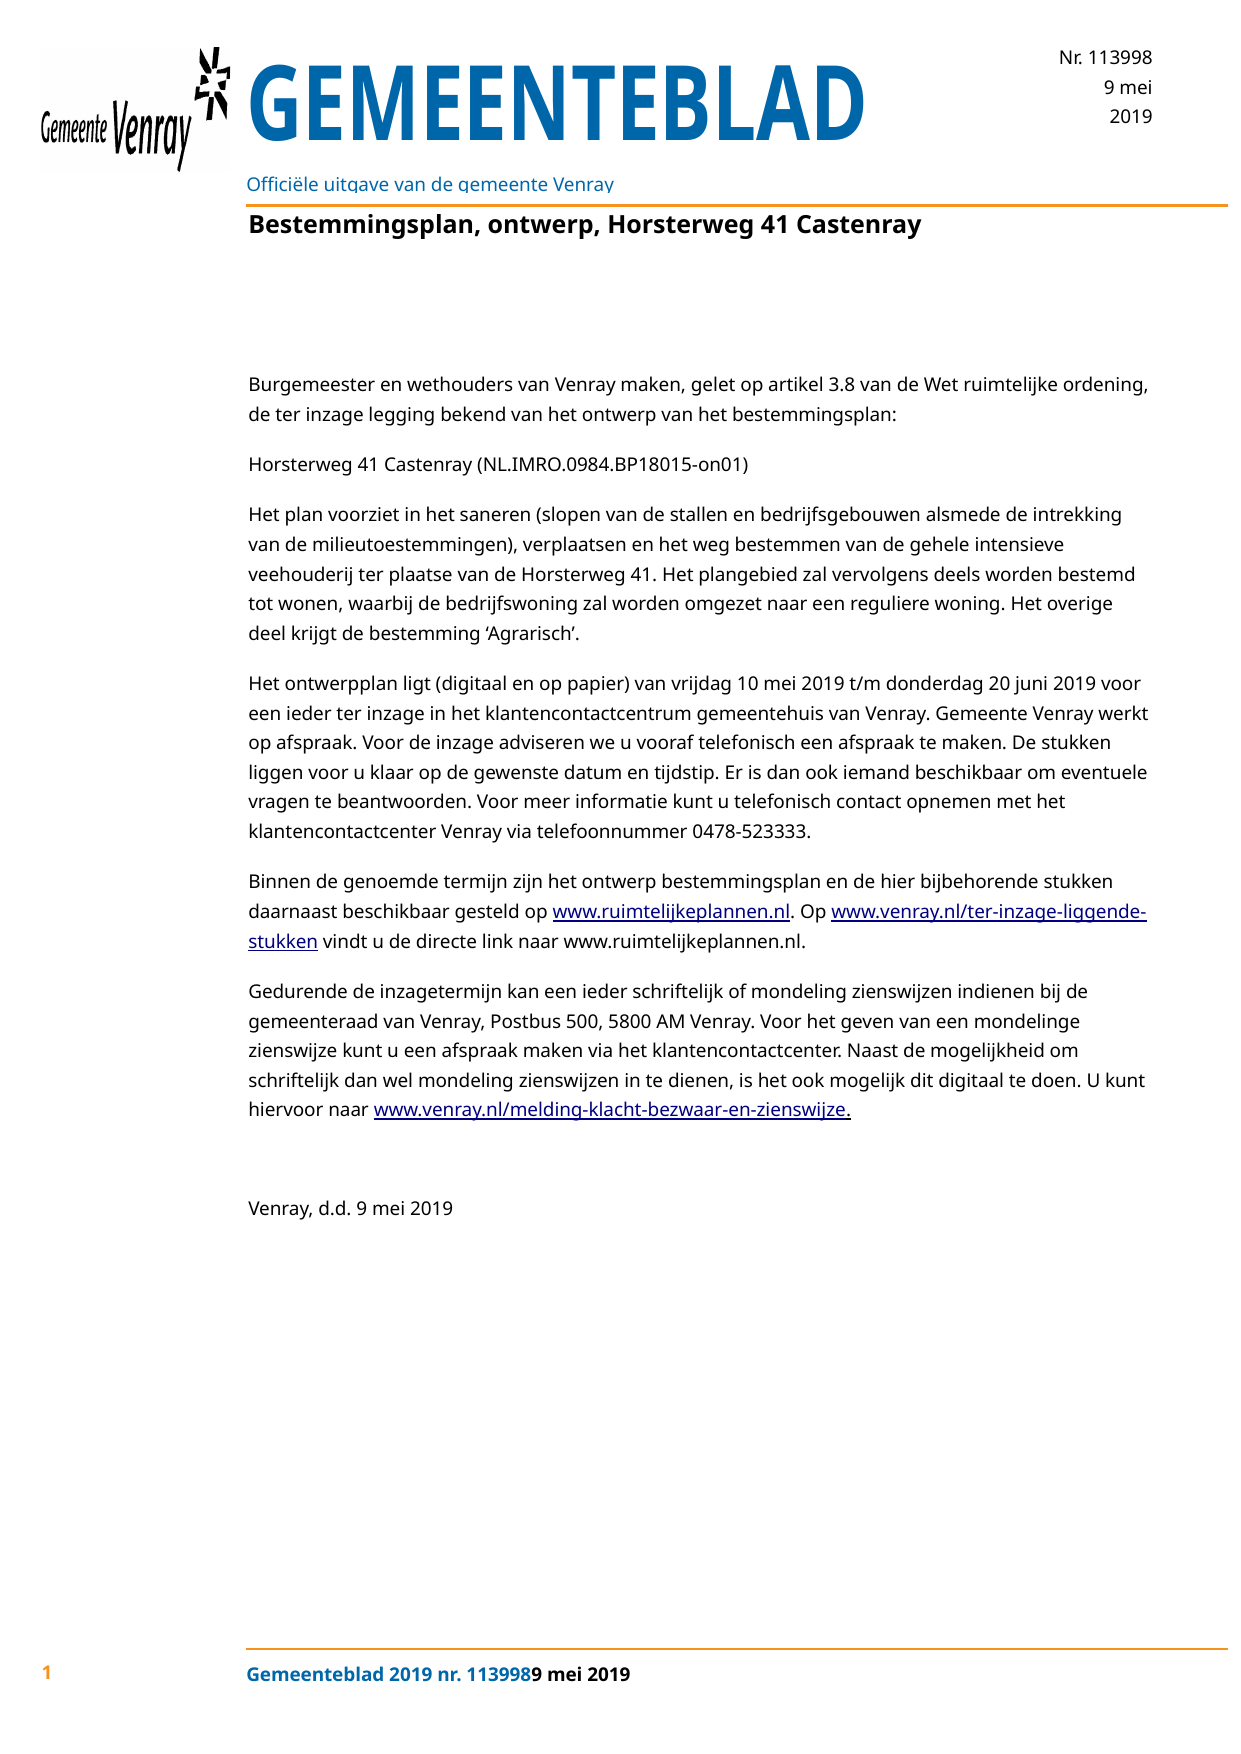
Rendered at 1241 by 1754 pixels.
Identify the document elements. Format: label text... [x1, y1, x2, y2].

text Burgemeester en wethouders van Venray maken, gelet op artikel 3.8 van de Wet ruimtelijke ordening, de ter inzage legging bekend van het ontwerp van het bestemmingsplan: [248, 371, 1152, 426]
text Bestemmingsplan, ontwerp, Horsterweg 41 Castenray [248, 207, 1152, 241]
text Gedurende de inzagetermijn kan een ieder schriftelijk of mondeling zienswijzen indienen bij de gemeenteraad van Venray, Postbus 500, 5800 AM Venray. Voor het geven van een mondelinge zienswijze kunt u een afspraak maken via het klantencontactcenter. Naast de mogelijkheid om schriftelijk dan wel mondeling zienswijzen in te dienen, is het ook mogelijk dit digitaal te doen. U kunt hiervoor naar www.venray.nl/melding-klacht-bezwaar-en-zienswijze. [248, 978, 1152, 1122]
text Het ontwerpplan ligt (digitaal en op papier) van vrijdag 10 mei 2019 t/m donderdag 20 juni 2019 voor een ieder ter inzage in het klantencontactcentrum gemeentehuis van Venray. Gemeente Venray werkt op afspraak. Voor de inzage adviseren we u vooraf telefonisch een afspraak te maken. De stukken liggen voor u klaar op de gewenste datum en tijdstip. Er is dan ook iemand beschikbaar om eventuele vragen te beantwoorden. Voor meer informatie kunt u telefonisch contact opnemen met het klantencontactcenter Venray via telefoonnummer 0478-523333. [248, 670, 1152, 844]
text Horsterweg 41 Castenray (NL.IMRO.0984.BP18015-on01) [248, 451, 1152, 477]
text Het plan voorziet in het saneren (slopen van de stallen en bedrijfsgebouwen alsmede de intrekking van de milieutoestemmingen), verplaatsen en het weg bestemmen van de gehele intensieve veehouderij ter plaatse van de Horsterweg 41. Het plangebied zal vervolgens deels worden bestemd tot wonen, waarbij de bedrijfswoning zal worden omgezet naar een reguliere woning. Het overige deel krijgt de bestemming ‘Agrarisch’. [248, 502, 1152, 646]
text Venray, d.d. 9 mei 2019 [248, 1195, 1152, 1221]
picture [41, 47, 231, 172]
text Binnen de genoemde termijn zijn het ontwerp bestemmingsplan en de hier bijbehorende stukken daarnaast beschikbaar gesteld op www.ruimtelijkeplannen.nl. Op www.venray.nl/ter-inzage-liggende-stukken vindt u de directe link naar www.ruimtelijkeplannen.nl. [248, 869, 1152, 953]
